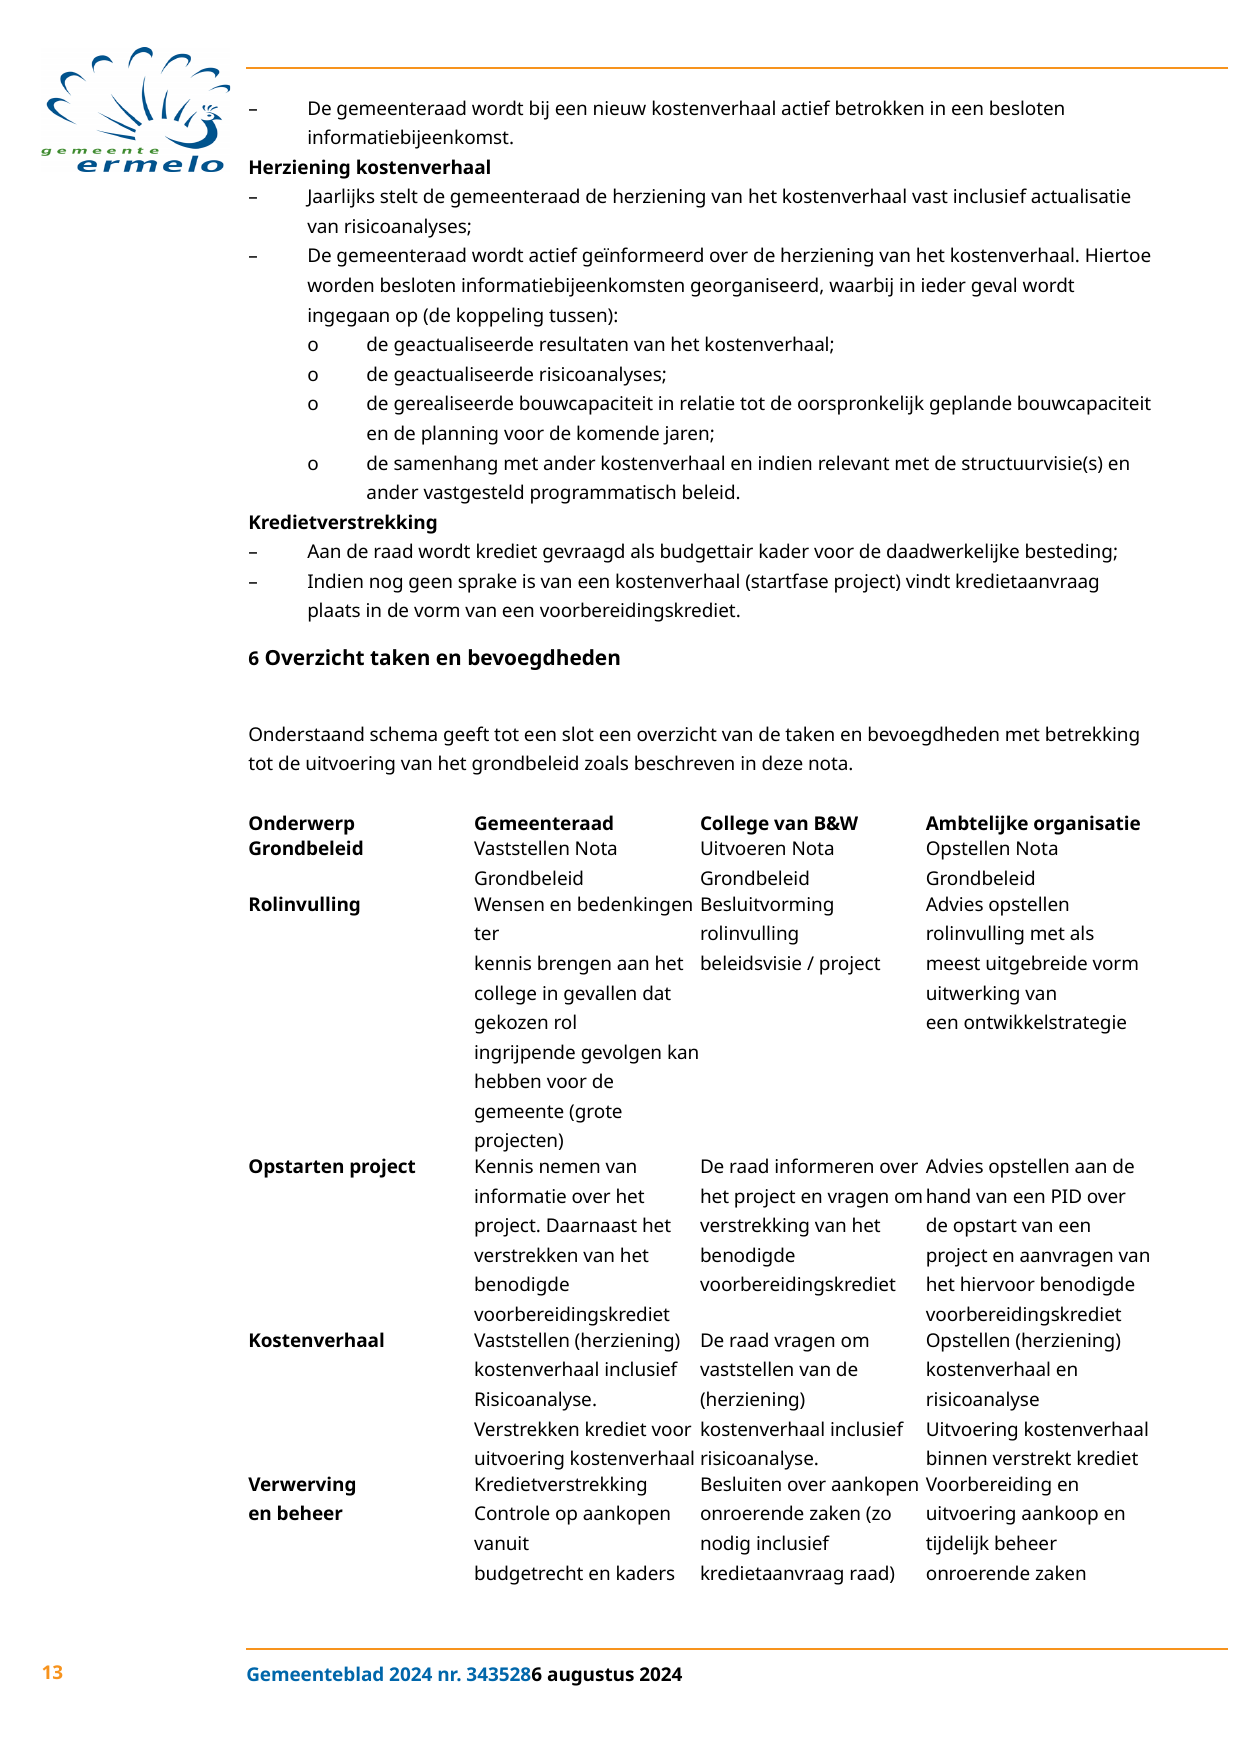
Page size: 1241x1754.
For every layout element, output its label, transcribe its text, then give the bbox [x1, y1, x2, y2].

list De gemeenteraad wordt actief geïnformeerd over de herziening van het kostenverhaal. Hiertoe worden besloten informatiebijeenkomsten georganiseerd, waarbij in ieder geval wordt ingegaan op (de koppeling tussen): [248, 243, 1152, 328]
table_cell Opstarten project [248, 1153, 474, 1327]
table_cell Rolinvulling [248, 891, 474, 1153]
table_cell Advies opstellen aan de hand van een PID over de opstart van een project en aanvragen van het hiervoor benodigde voorbereidingskrediet [926, 1153, 1152, 1327]
list de samenhang met ander kostenverhaal en indien relevant met de structuurvisie(s) en ander vastgesteld programmatisch beleid. [307, 450, 1152, 505]
table_cell Opstellen Nota Grondbeleid [926, 836, 1152, 891]
table_cell De raad informeren over het project en vragen om verstrekking van het benodigde voorbereidingskrediet [700, 1153, 926, 1327]
table_cell Besluitvorming rolinvulling beleidsvisie / project [700, 891, 926, 1153]
table_cell Kennis nemen van informatie over het project. Daarnaast het verstrekken van het benodigde voorbereidingskrediet [474, 1153, 700, 1327]
table_cell Vaststellen (herziening) kostenverhaal inclusief Risicoanalyse. Verstrekken krediet voor uitvoering kostenverhaal [474, 1327, 700, 1471]
text Onderstaand schema geeft tot een slot een overzicht van de taken en bevoegdheden met betrekking tot de uitvoering van het grondbeleid zoals beschreven in deze nota. [248, 721, 1152, 776]
table_cell Kredietverstrekking Controle op aankopen vanuit budgetrecht en kaders [474, 1471, 700, 1586]
table_cell Verwerving en beheer [248, 1471, 474, 1586]
list De gemeenteraad wordt bij een nieuw kostenverhaal actief betrokken in een besloten informatiebijeenkomst. [248, 95, 1152, 150]
list Jaarlijks stelt de gemeenteraad de herziening van het kostenverhaal vast inclusief actualisatie van risicoanalyses; [248, 183, 1152, 239]
text 6 Overzicht taken en bevoegdheden [248, 643, 1152, 672]
table_cell De raad vragen om vaststellen van de (herziening) kostenverhaal inclusief risicoanalyse. [700, 1327, 926, 1471]
table_cell Opstellen (herziening) kostenverhaal en risicoanalyse Uitvoering kostenverhaal binnen verstrekt krediet [926, 1327, 1152, 1471]
list Aan de raad wordt krediet gevraagd als budgettair kader voor de daadwerkelijke besteding; [248, 538, 1152, 564]
table_cell Advies opstellen rolinvulling met als meest uitgebreide vorm uitwerking van een ontwikkelstrategie [926, 891, 1152, 1153]
table_header College van B&W [700, 810, 926, 836]
table_cell Grondbeleid [248, 836, 474, 891]
table_cell Wensen en bedenkingen ter kennis brengen aan het college in gevallen dat gekozen rol ingrijpende gevolgen kan hebben voor de gemeente (grote projecten) [474, 891, 700, 1153]
table_cell Vaststellen Nota Grondbeleid [474, 836, 700, 891]
table_cell Kostenverhaal [248, 1327, 474, 1471]
table_cell Besluiten over aankopen onroerende zaken (zo nodig inclusief kredietaanvraag raad) [700, 1471, 926, 1586]
text Kredietverstrekking [248, 509, 1152, 535]
list de gerealiseerde bouwcapaciteit in relatie tot de oorspronkelijk geplande bouwcapaciteit en de planning voor de komende jaren; [307, 391, 1152, 446]
table_cell Voorbereiding en uitvoering aankoop en tijdelijk beheer onroerende zaken [926, 1471, 1152, 1586]
text Herziening kostenverhaal [248, 154, 1152, 180]
picture [41, 47, 231, 172]
list de geactualiseerde risicoanalyses; [307, 361, 1152, 387]
table_header Gemeenteraad [474, 810, 700, 836]
list de geactualiseerde resultaten van het kostenverhaal; [307, 331, 1152, 357]
table_header Ambtelijke organisatie [926, 810, 1152, 836]
list Indien nog geen sprake is van een kostenverhaal (startfase project) vindt kredietaanvraag plaats in de vorm van een voorbereidingskrediet. [248, 568, 1152, 623]
table_header Onderwerp [248, 810, 474, 836]
table_cell Uitvoeren Nota Grondbeleid [700, 836, 926, 891]
